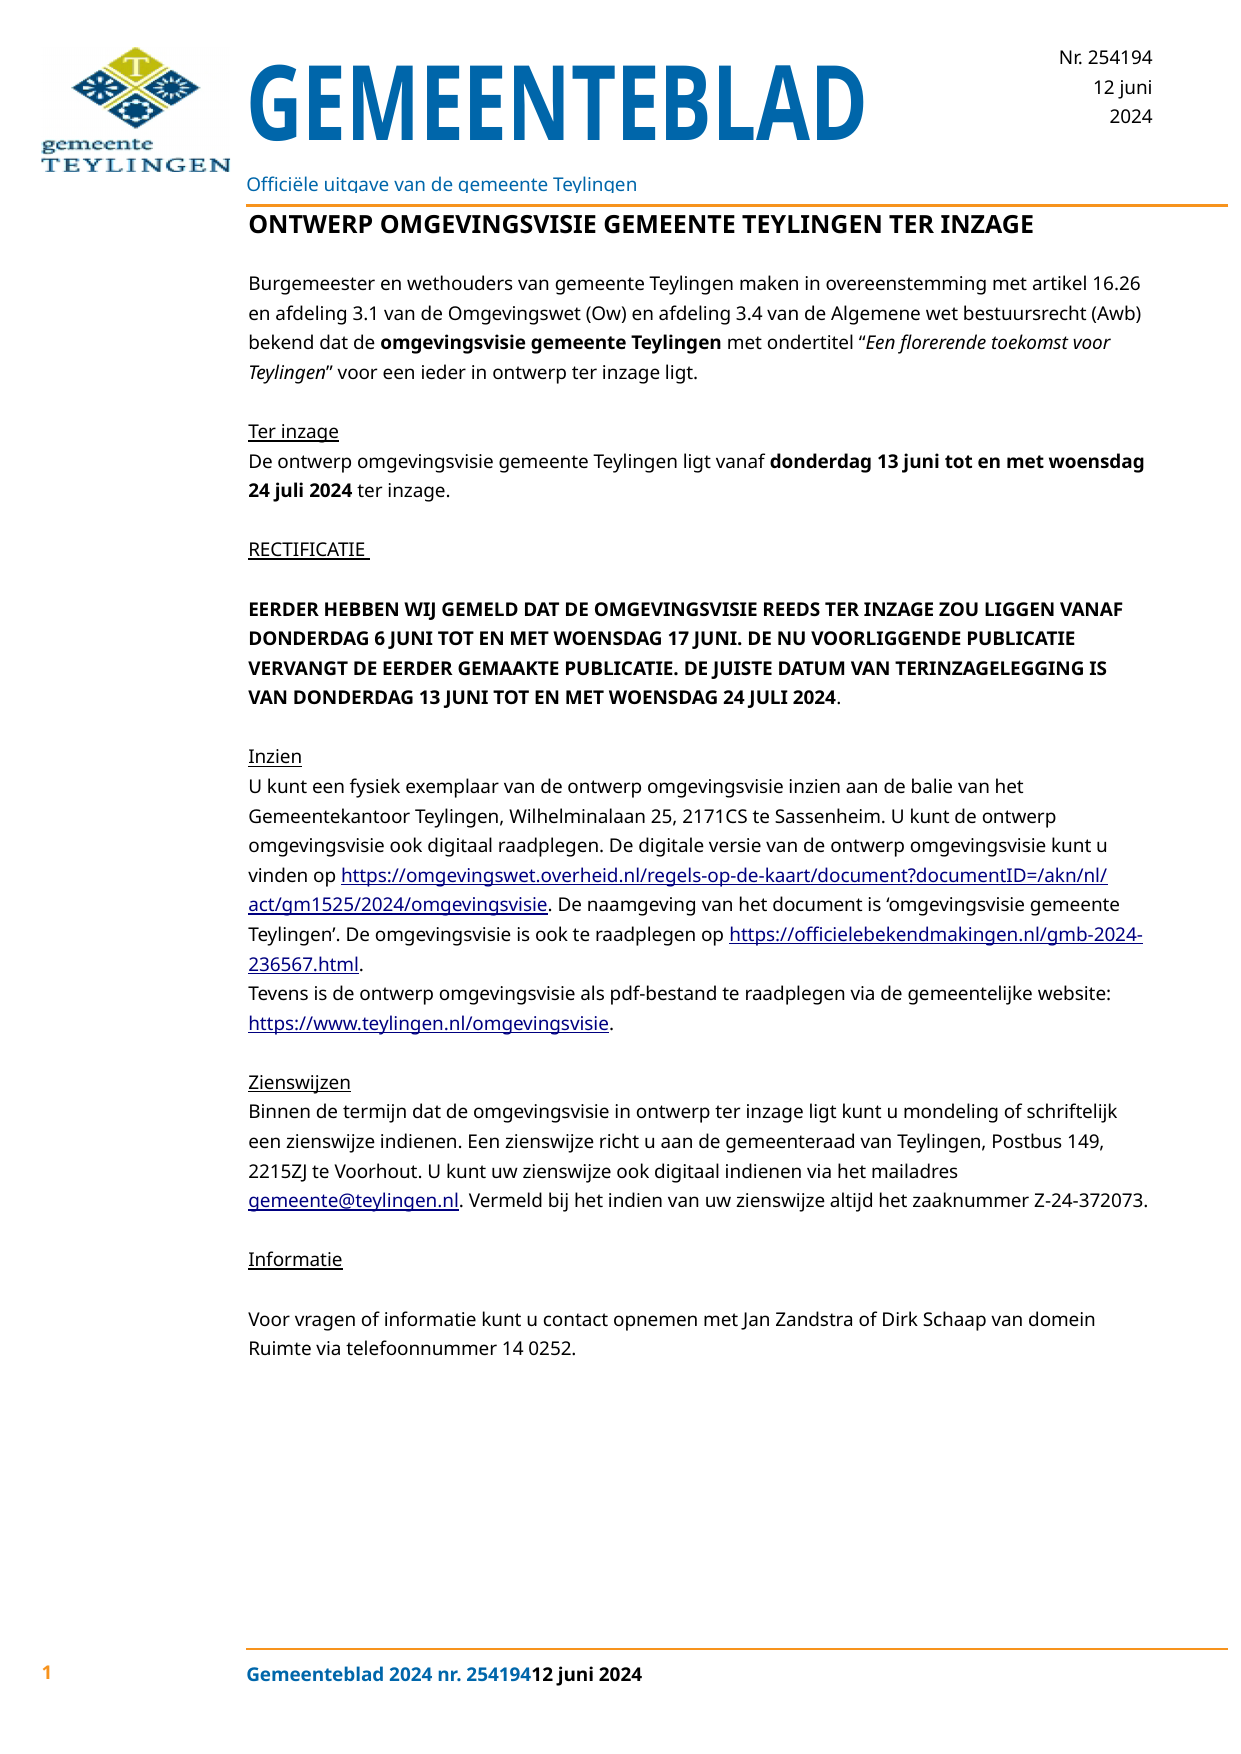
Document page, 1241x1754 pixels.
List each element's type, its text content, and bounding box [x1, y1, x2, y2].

text ONTWERP OMGEVINGSVISIE GEMEENTE TEYLINGEN TER INZAGE [248, 207, 1152, 241]
text RECTIFICATIE [248, 537, 1152, 562]
text Voor vragen of informatie kunt u contact opnemen met Jan Zandstra of Dirk Schaap van domein Ruimte via telefoonnummer 14 0252. [248, 1306, 1152, 1361]
text Binnen de termijn dat de omgevingsvisie in ontwerp ter inzage ligt kunt u mondeling of schriftelijk een zienswijze indienen. Een zienswijze richt u aan de gemeenteraad van Teylingen, Postbus 149, 2215ZJ te Voorhout. U kunt uw zienswijze ook digitaal indienen via het mailadres gemeente@teylingen.nl. Vermeld bij het indien van uw zienswijze altijd het zaaknummer Z-24-372073. [248, 1099, 1152, 1213]
text Ter inzage [248, 418, 1152, 444]
text Informatie [248, 1247, 1152, 1272]
text U kunt een fysiek exemplaar van de ontwerp omgevingsvisie inzien aan de balie van het Gemeentekantoor Teylingen, Wilhelminalaan 25, 2171CS te Sassenheim. U kunt de ontwerp omgevingsvisie ook digitaal raadplegen. De digitale versie van de ontwerp omgevingsvisie kunt u vinden op https://omgevingswet.overheid.nl/regels-op-de-kaart/document?documentID=/akn/nl/act/gm1525/2024/omgevingsvisie. De naamgeving van het document is ‘omgevingsvisie gemeente Teylingen’. De omgevingsvisie is ook te raadplegen op https://officielebekendmakingen.nl/gmb-2024-236567.html. [248, 773, 1152, 976]
picture [41, 47, 231, 172]
text Zienswijzen [248, 1069, 1152, 1095]
text Inzien [248, 744, 1152, 769]
text EERDER HEBBEN WIJ GEMELD DAT DE OMGEVINGSVISIE REEDS TER INZAGE ZOU LIGGEN VANAF DONDERDAG 6 JUNI TOT EN MET WOENSDAG 17 JUNI. DE NU VOORLIGGENDE PUBLICATIE VERVANGT DE EERDER GEMAAKTE PUBLICATIE. DE JUISTE DATUM VAN TERINZAGELEGGING IS VAN DONDERDAG 13 JUNI TOT EN MET WOENSDAG 24 JULI 2024. [248, 596, 1152, 710]
text Burgemeester en wethouders van gemeente Teylingen maken in overeenstemming met artikel 16.26 en afdeling 3.1 van de Omgevingswet (Ow) en afdeling 3.4 van de Algemene wet bestuursrecht (Awb) bekend dat de omgevingsvisie gemeente Teylingen met ondertitel “Een florerende toekomst voor Teylingen” voor een ieder in ontwerp ter inzage ligt. [248, 270, 1152, 385]
text Tevens is de ontwerp omgevingsvisie als pdf-bestand te raadplegen via de gemeentelijke website: https://www.teylingen.nl/omgevingsvisie. [248, 980, 1152, 1036]
text De ontwerp omgevingsvisie gemeente Teylingen ligt vanaf donderdag 13 juni tot en met woensdag 24 juli 2024 ter inzage. [248, 448, 1152, 503]
